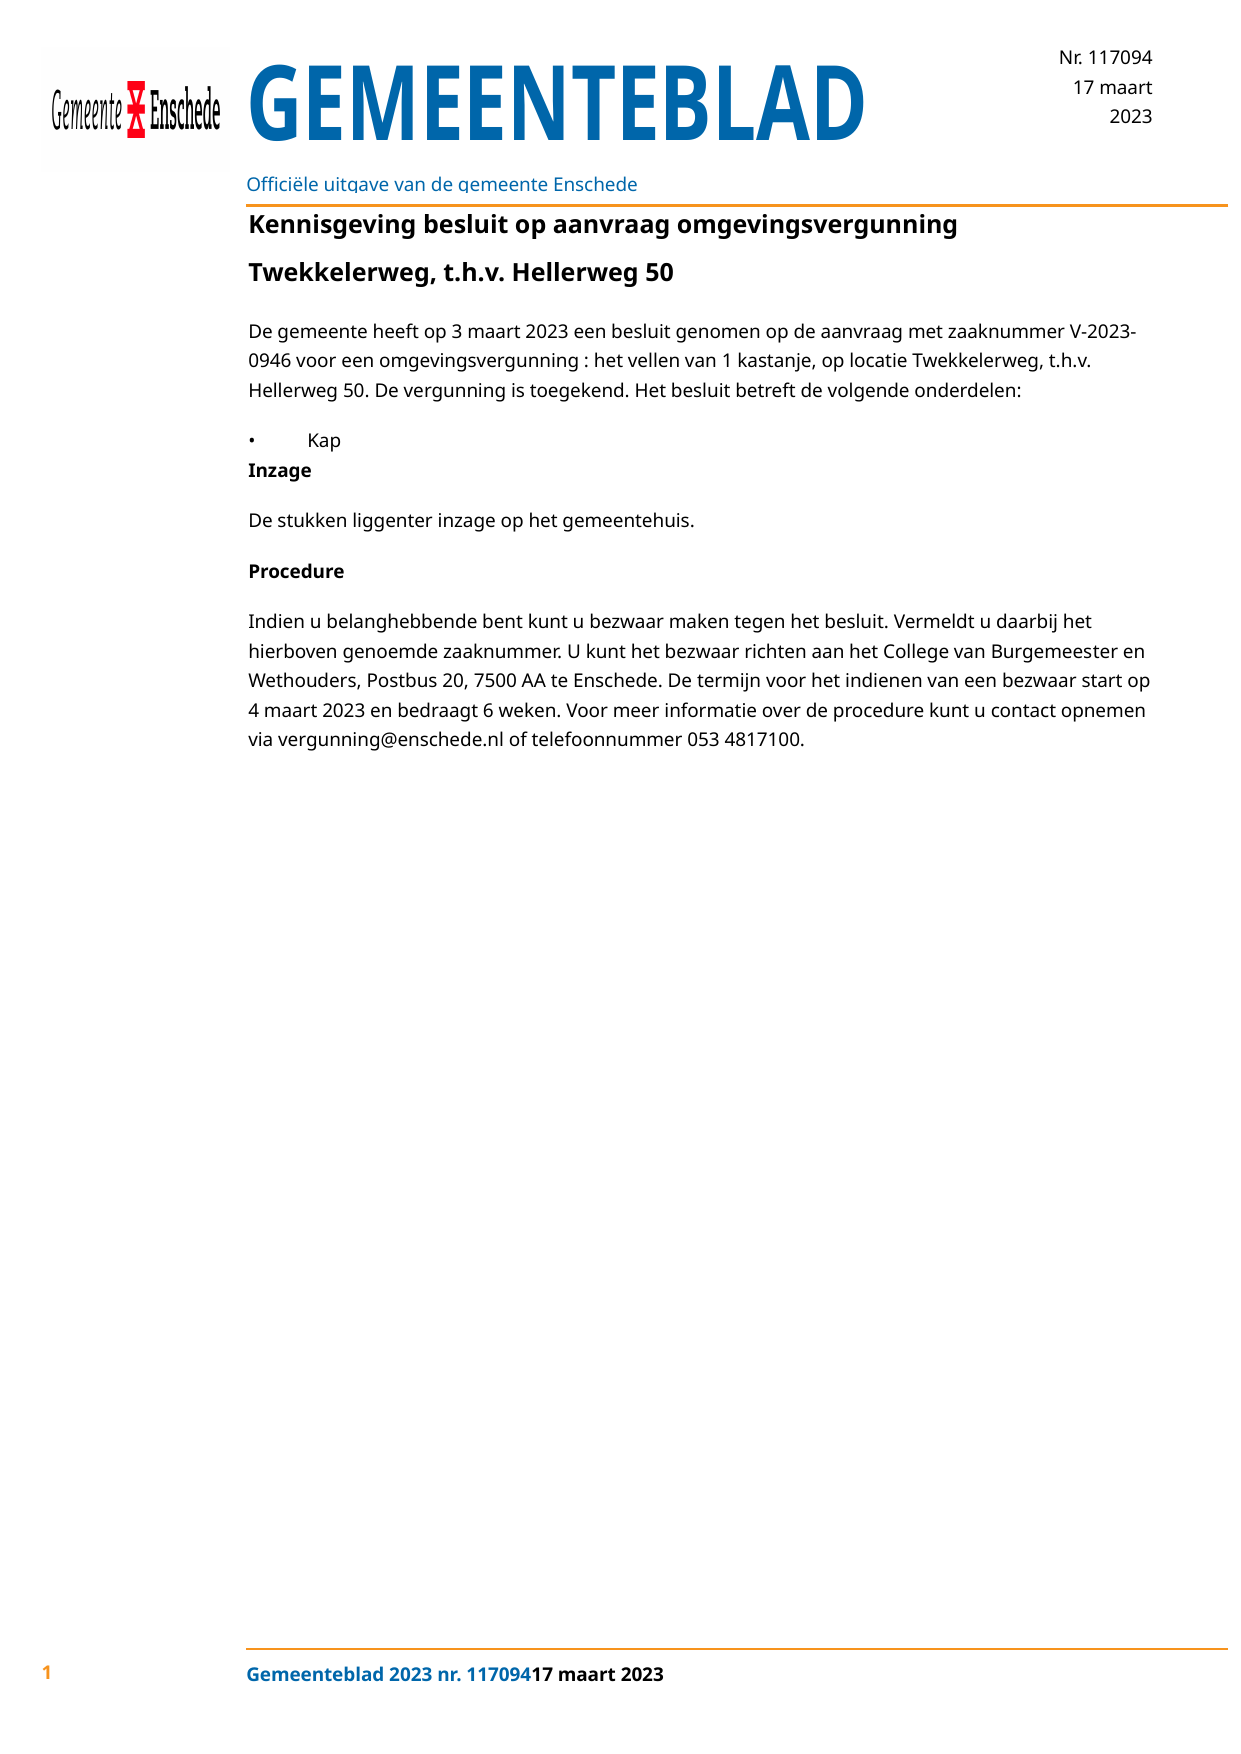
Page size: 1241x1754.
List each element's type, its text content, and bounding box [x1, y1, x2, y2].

text De stukken liggenter inzage op het gemeentehuis. [248, 507, 1152, 533]
text Inzage [248, 457, 1152, 483]
text Kennisgeving besluit op aanvraag omgevingsvergunning Twekkelerweg, t.h.v. Hellerweg 50 [248, 207, 1152, 288]
text De gemeente heeft op 3 maart 2023 een besluit genomen op de aanvraag met zaaknummer V-2023-0946 voor een omgevingsvergunning : het vellen van 1 kastanje, op locatie Twekkelerweg, t.h.v. Hellerweg 50. De vergunning is toegekend. Het besluit betreft de volgende onderdelen: [248, 318, 1152, 403]
text Procedure [248, 558, 1152, 584]
text Indien u belanghebbende bent kunt u bezwaar maken tegen het besluit. Vermeldt u daarbij het hierboven genoemde zaaknummer. U kunt het bezwaar richten aan het College van Burgemees­ter en Wethouders, Postbus 20, 7500 AA te Enschede. De termijn voor het indienen van een bezwaar start op 4 maart 2023 en bedraagt 6 weken. Voor meer informatie over de procedure kunt u contact opnemen via vergunning@enschede.nl of telefoonnummer 053 4817100. [248, 608, 1152, 752]
list Kap [248, 427, 1152, 453]
picture [41, 47, 231, 172]
